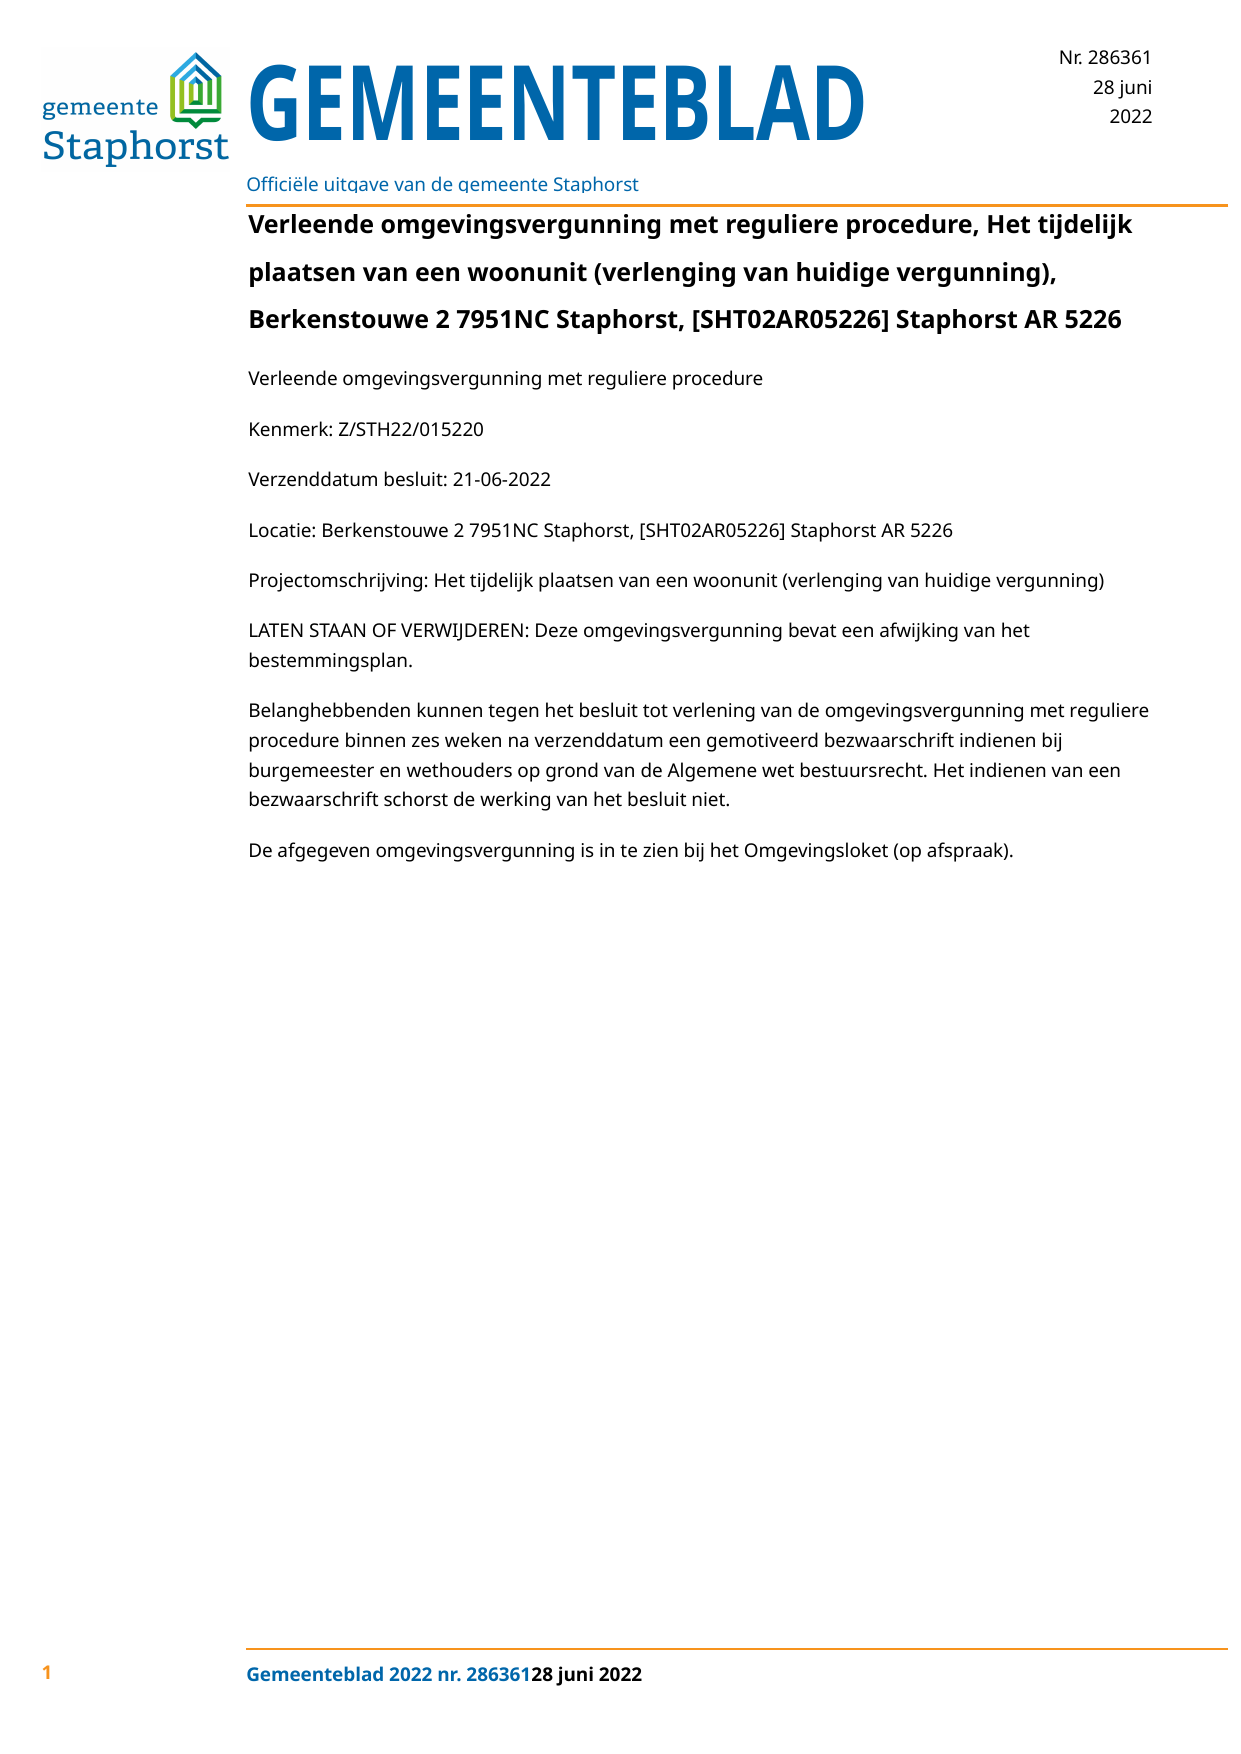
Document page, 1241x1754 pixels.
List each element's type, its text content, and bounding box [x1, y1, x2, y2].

picture [41, 47, 231, 172]
text Verzenddatum besluit: 21-06-2022 [248, 466, 1152, 492]
text Belanghebbenden kunnen tegen het besluit tot verlening van de omgevingsvergunning met reguliere procedure binnen zes weken na verzenddatum een gemotiveerd bezwaarschrift indienen bij burgemeester en wethouders op grond van de Algemene wet bestuursrecht. Het indienen van een bezwaarschrift schorst de werking van het besluit niet. [248, 698, 1152, 812]
text LATEN STAAN OF VERWIJDEREN: Deze omgevingsvergunning bevat een afwijking van het bestemmingsplan. [248, 618, 1152, 673]
text Kenmerk: Z/STH22/015220 [248, 416, 1152, 442]
text Verleende omgevingsvergunning met reguliere procedure, Het tijdelijk plaatsen van een woonunit (verlenging van huidige vergunning), Berkenstouwe 2 7951NC Staphorst, [SHT02AR05226] Staphorst AR 5226 [248, 207, 1152, 336]
text De afgegeven omgevingsvergunning is in te zien bij het Omgevingsloket (op afspraak). [248, 837, 1152, 862]
text Projectomschrijving: Het tijdelijk plaatsen van een woonunit (verlenging van huidige vergunning) [248, 567, 1152, 593]
text Verleende omgevingsvergunning met reguliere procedure [248, 366, 1152, 391]
text Locatie: Berkenstouwe 2 7951NC Staphorst, [SHT02AR05226] Staphorst AR 5226 [248, 517, 1152, 542]
